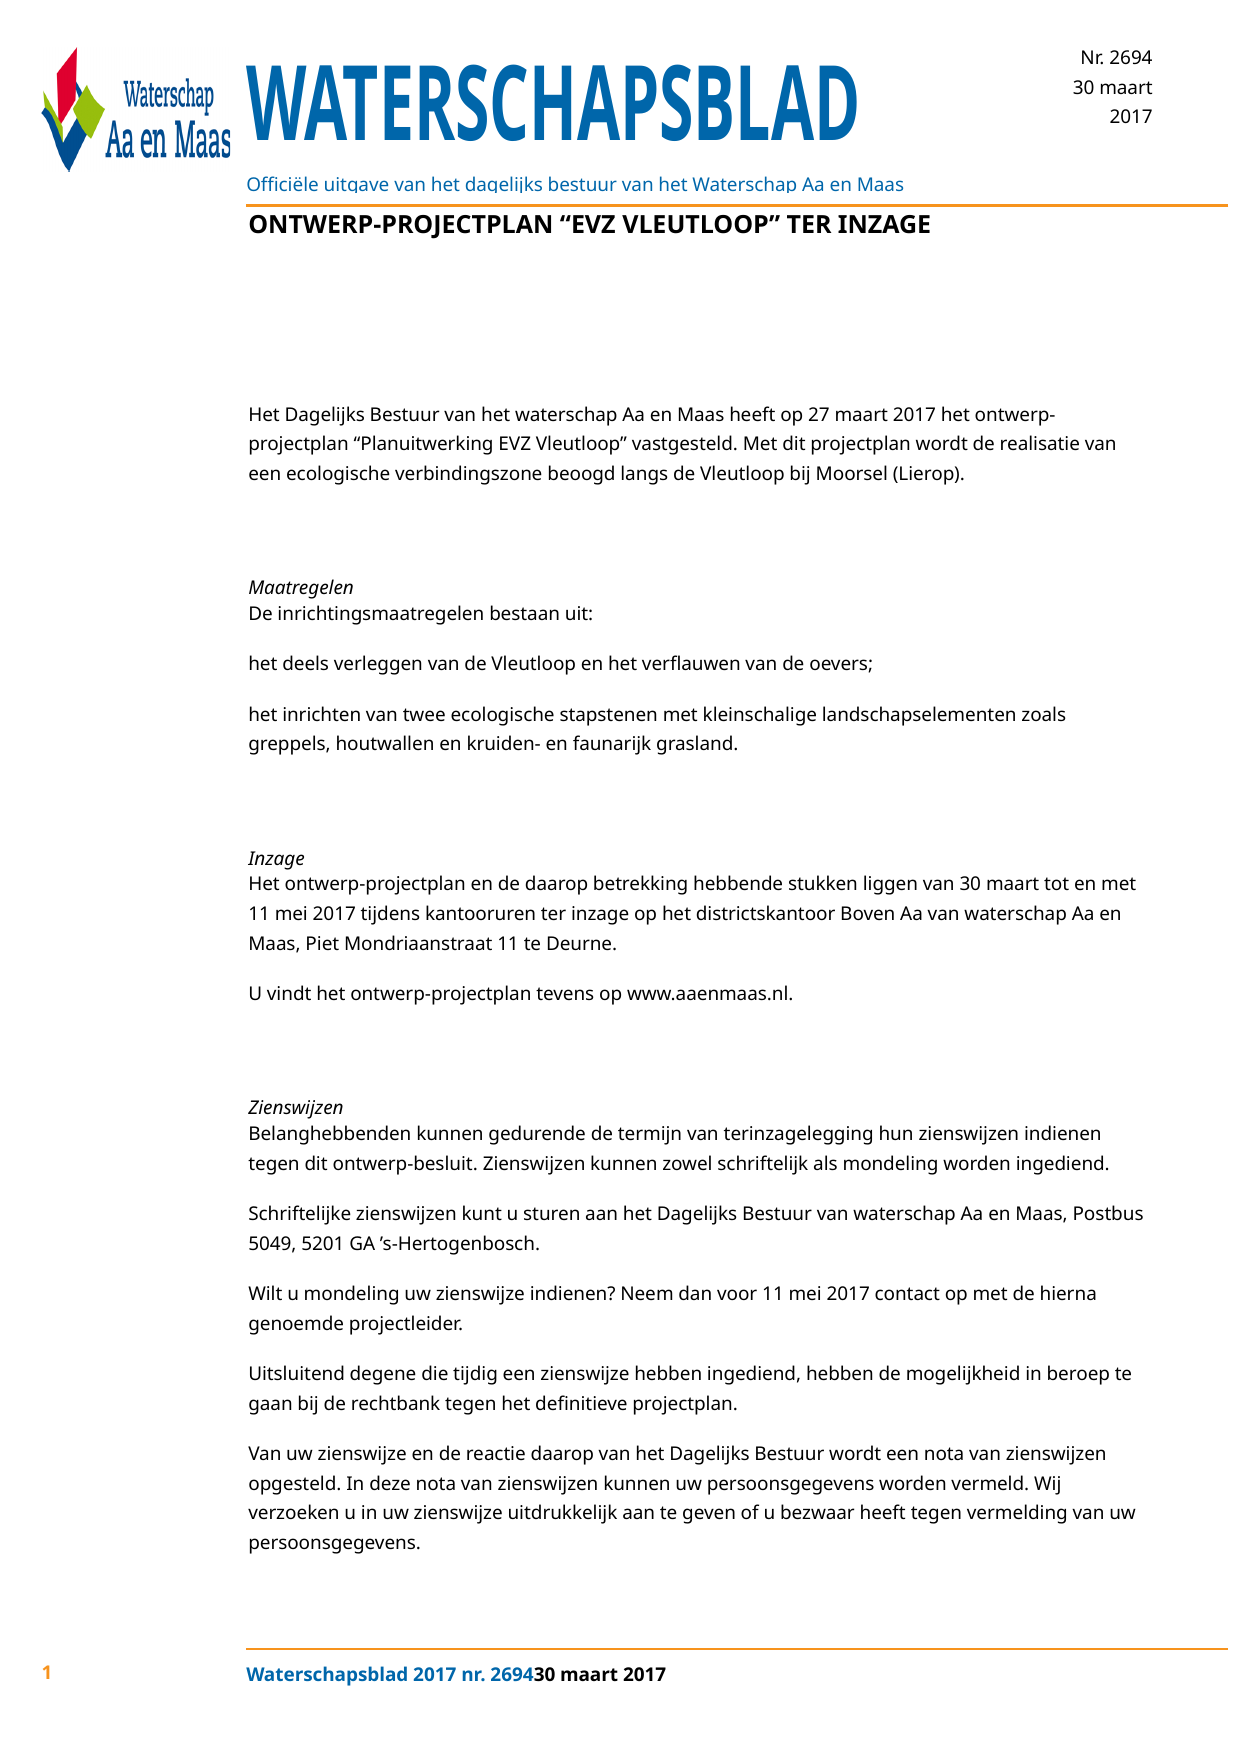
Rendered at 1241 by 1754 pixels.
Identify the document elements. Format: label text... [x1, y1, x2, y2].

text ONTWERP-PROJECTPLAN “EVZ VLEUTLOOP” TER INZAGE [248, 207, 1152, 241]
text Uitsluitend degene die tijdig een zienswijze hebben ingediend, hebben de mogelijkheid in beroep te gaan bij de rechtbank tegen het definitieve projectplan. [248, 1360, 1152, 1416]
text Zienswijzen [248, 1094, 1152, 1120]
text Het Dagelijks Bestuur van het waterschap Aa en Maas heeft op 27 maart 2017 het ontwerp-projectplan “Planuitwerking EVZ Vleutloop” vastgesteld. Met dit projectplan wordt de realisatie van een ecologische verbindingszone beoogd langs de Vleutloop bij Moorsel (Lierop). [248, 401, 1152, 486]
text De inrichtingsmaatregelen bestaan uit: [248, 600, 1152, 626]
text het deels verleggen van de Vleutloop en het verflauwen van de oevers; [248, 650, 1152, 676]
picture [41, 47, 231, 172]
text het inrichten van twee ecologische stapstenen met kleinschalige landschapselementen zoals greppels, houtwallen en kruiden- en faunarijk grasland. [248, 701, 1152, 756]
text Inzage [248, 845, 1152, 871]
text Wilt u mondeling uw zienswijze indienen? Neem dan voor 11 mei 2017 contact op met de hierna genoemde projectleider. [248, 1280, 1152, 1336]
text Van uw zienswijze en de reactie daarop van het Dagelijks Bestuur wordt een nota van zienswijzen opgesteld. In deze nota van zienswijzen kunnen uw persoonsgegevens worden vermeld. Wij verzoeken u in uw zienswijze uitdrukkelijk aan te geven of u bezwaar heeft tegen vermelding van uw persoonsgegevens. [248, 1440, 1152, 1555]
text U vindt het ontwerp-projectplan tevens op www.aaenmaas.nl. [248, 980, 1152, 1006]
text Schriftelijke zienswijzen kunt u sturen aan het Dagelijks Bestuur van waterschap Aa en Maas, Postbus 5049, 5201 GA ’s-Hertogenbosch. [248, 1200, 1152, 1256]
text Belanghebbenden kunnen gedurende de termijn van terinzagelegging hun zienswijzen indienen tegen dit ontwerp-besluit. Zienswijzen kunnen zowel schriftelijk als mondeling worden ingediend. [248, 1120, 1152, 1176]
text Maatregelen [248, 574, 1152, 600]
text Het ontwerp-projectplan en de daarop betrekking hebbende stukken liggen van 30 maart tot en met 11 mei 2017 tijdens kantooruren ter inzage op het districtskantoor Boven Aa van waterschap Aa en Maas, Piet Mondriaanstraat 11 te Deurne. [248, 871, 1152, 955]
